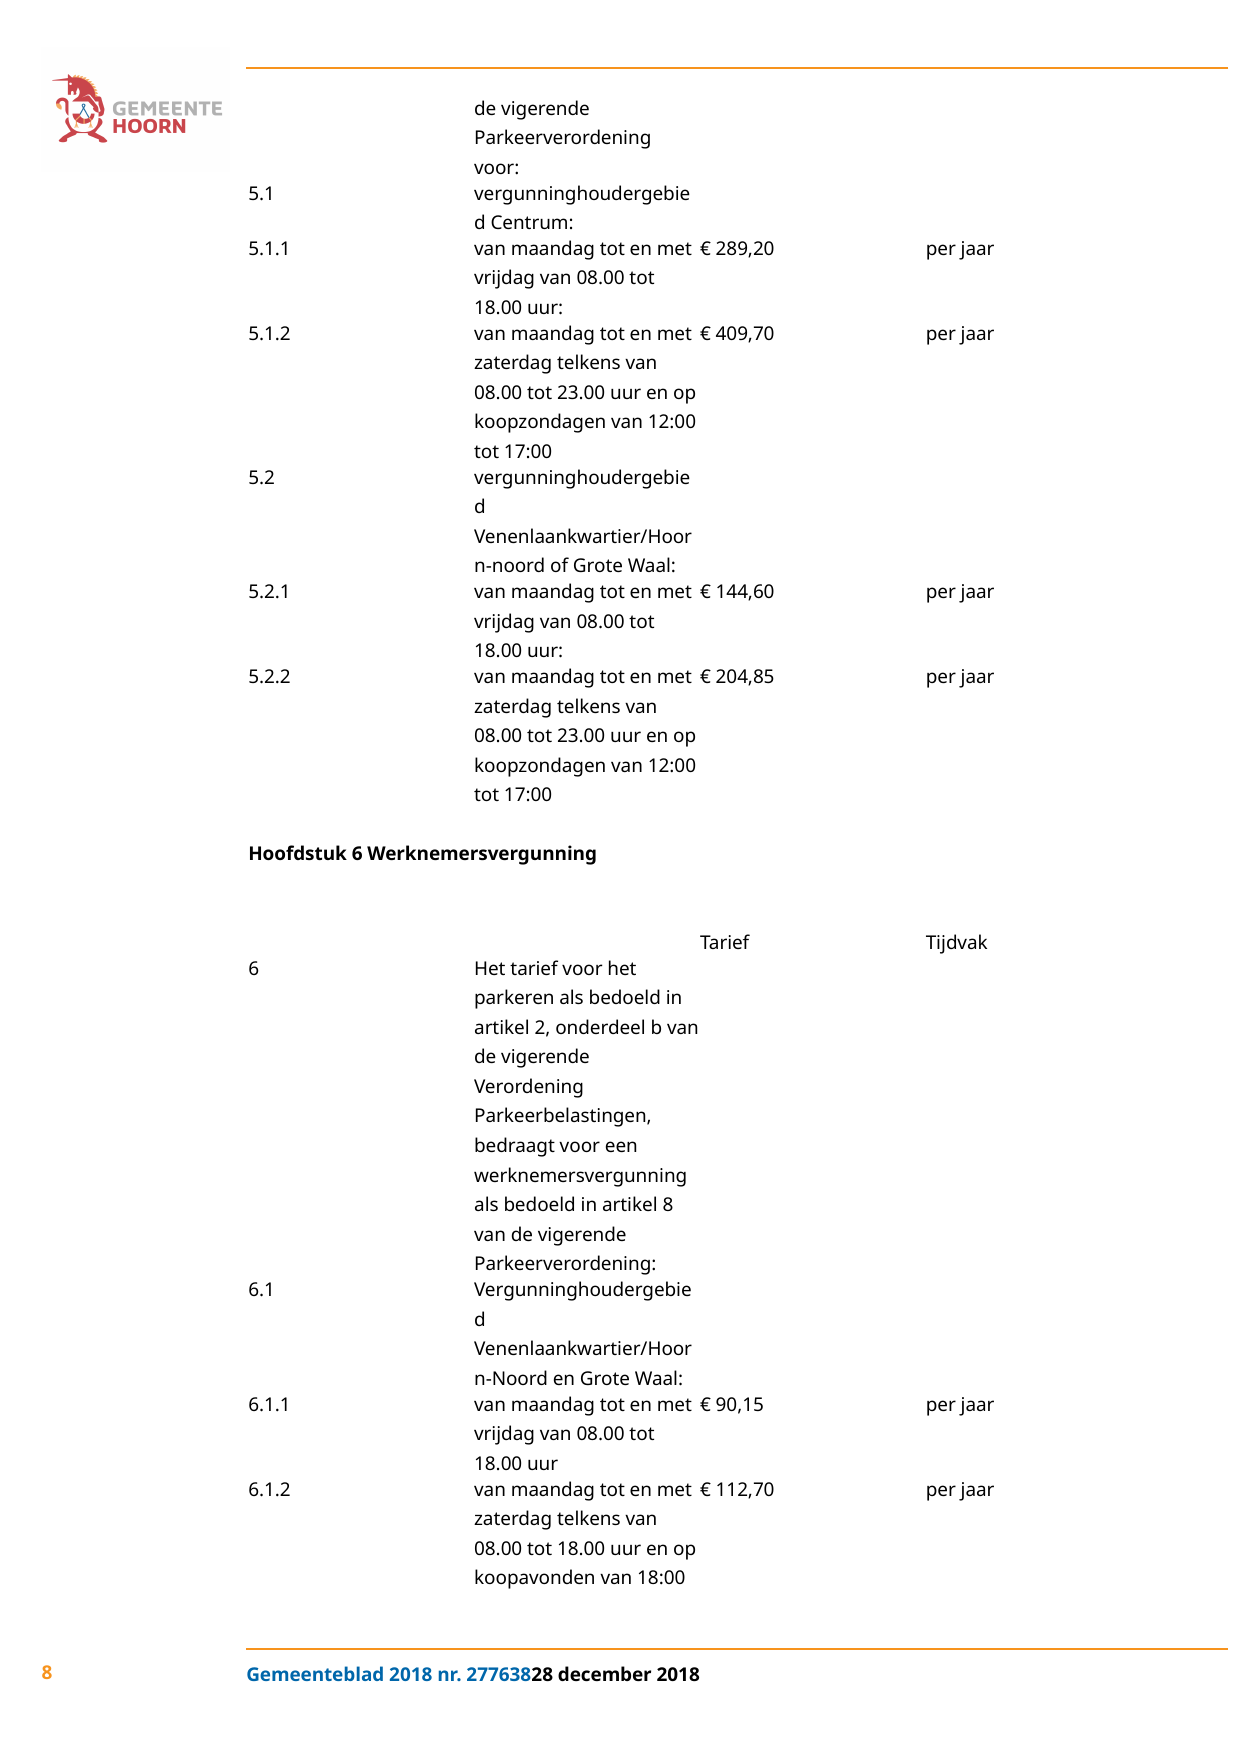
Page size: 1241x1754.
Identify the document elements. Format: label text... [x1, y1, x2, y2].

table_cell € 90,15 [700, 1391, 926, 1476]
table_cell 5.1.1 [248, 235, 474, 320]
table_header [248, 929, 474, 955]
table_cell € 289,20 [700, 235, 926, 320]
table_cell van maandag tot en met vrijdag van 08.00 tot 18.00 uur: [474, 235, 700, 320]
table_cell per jaar [926, 579, 1152, 663]
table_cell [926, 95, 1152, 180]
table_cell 5.2.2 [248, 663, 474, 807]
table_cell [248, 95, 474, 180]
table_cell [700, 955, 926, 1276]
table_cell 6.1.2 [248, 1476, 474, 1590]
table_cell per jaar [926, 1476, 1152, 1590]
table_cell 5.1 [248, 180, 474, 235]
table_cell 6.1 [248, 1276, 474, 1391]
table_cell 5.2.1 [248, 579, 474, 663]
table_cell 6 [248, 955, 474, 1276]
table_cell € 144,60 [700, 579, 926, 663]
table_header Tarief [700, 929, 926, 955]
table_cell [700, 95, 926, 180]
text Hoofdstuk 6 Werknemersvergunning [248, 840, 1152, 866]
picture [41, 47, 231, 172]
table_cell € 204,85 [700, 663, 926, 807]
table_cell van maandag tot en met zaterdag telkens van 08.00 tot 18.00 uur en op koopavonden van 18:00 [474, 1476, 700, 1590]
table_cell per jaar [926, 1391, 1152, 1476]
table_cell [926, 180, 1152, 235]
table_cell van maandag tot en met vrijdag van 08.00 tot 18.00 uur [474, 1391, 700, 1476]
table_cell per jaar [926, 663, 1152, 807]
table_cell de vigerende Parkeerverordening voor: [474, 95, 700, 180]
table_cell 5.1.2 [248, 320, 474, 464]
table_cell 6.1.1 [248, 1391, 474, 1476]
table_cell Het tarief voor het parkeren als bedoeld in artikel 2, onderdeel b van de vigerende Verordening Parkeerbelastingen, bedraagt voor een werknemersvergunning als bedoeld in artikel 8 van de vigerende Parkeerverordening: [474, 955, 700, 1276]
table_cell van maandag tot en met vrijdag van 08.00 tot 18.00 uur: [474, 579, 700, 663]
table_header [474, 929, 700, 955]
table_cell 5.2 [248, 464, 474, 578]
table_cell per jaar [926, 235, 1152, 320]
table_cell per jaar [926, 320, 1152, 464]
table_cell [926, 464, 1152, 578]
table_cell € 409,70 [700, 320, 926, 464]
table_cell vergunninghoudergebied Centrum: [474, 180, 700, 235]
table_cell [926, 1276, 1152, 1391]
table_cell [700, 464, 926, 578]
table_cell Vergunninghoudergebied Venenlaankwartier/Hoorn-Noord en Grote Waal: [474, 1276, 700, 1391]
table_cell € 112,70 [700, 1476, 926, 1590]
table_cell [700, 1276, 926, 1391]
table_header Tijdvak [926, 929, 1152, 955]
table_cell van maandag tot en met zaterdag telkens van 08.00 tot 23.00 uur en op koopzondagen van 12:00 tot 17:00 [474, 663, 700, 807]
table_cell [700, 180, 926, 235]
table_cell van maandag tot en met zaterdag telkens van 08.00 tot 23.00 uur en op koopzondagen van 12:00 tot 17:00 [474, 320, 700, 464]
table_cell vergunninghoudergebied Venenlaankwartier/Hoorn-noord of Grote Waal: [474, 464, 700, 578]
table_cell [926, 955, 1152, 1276]
